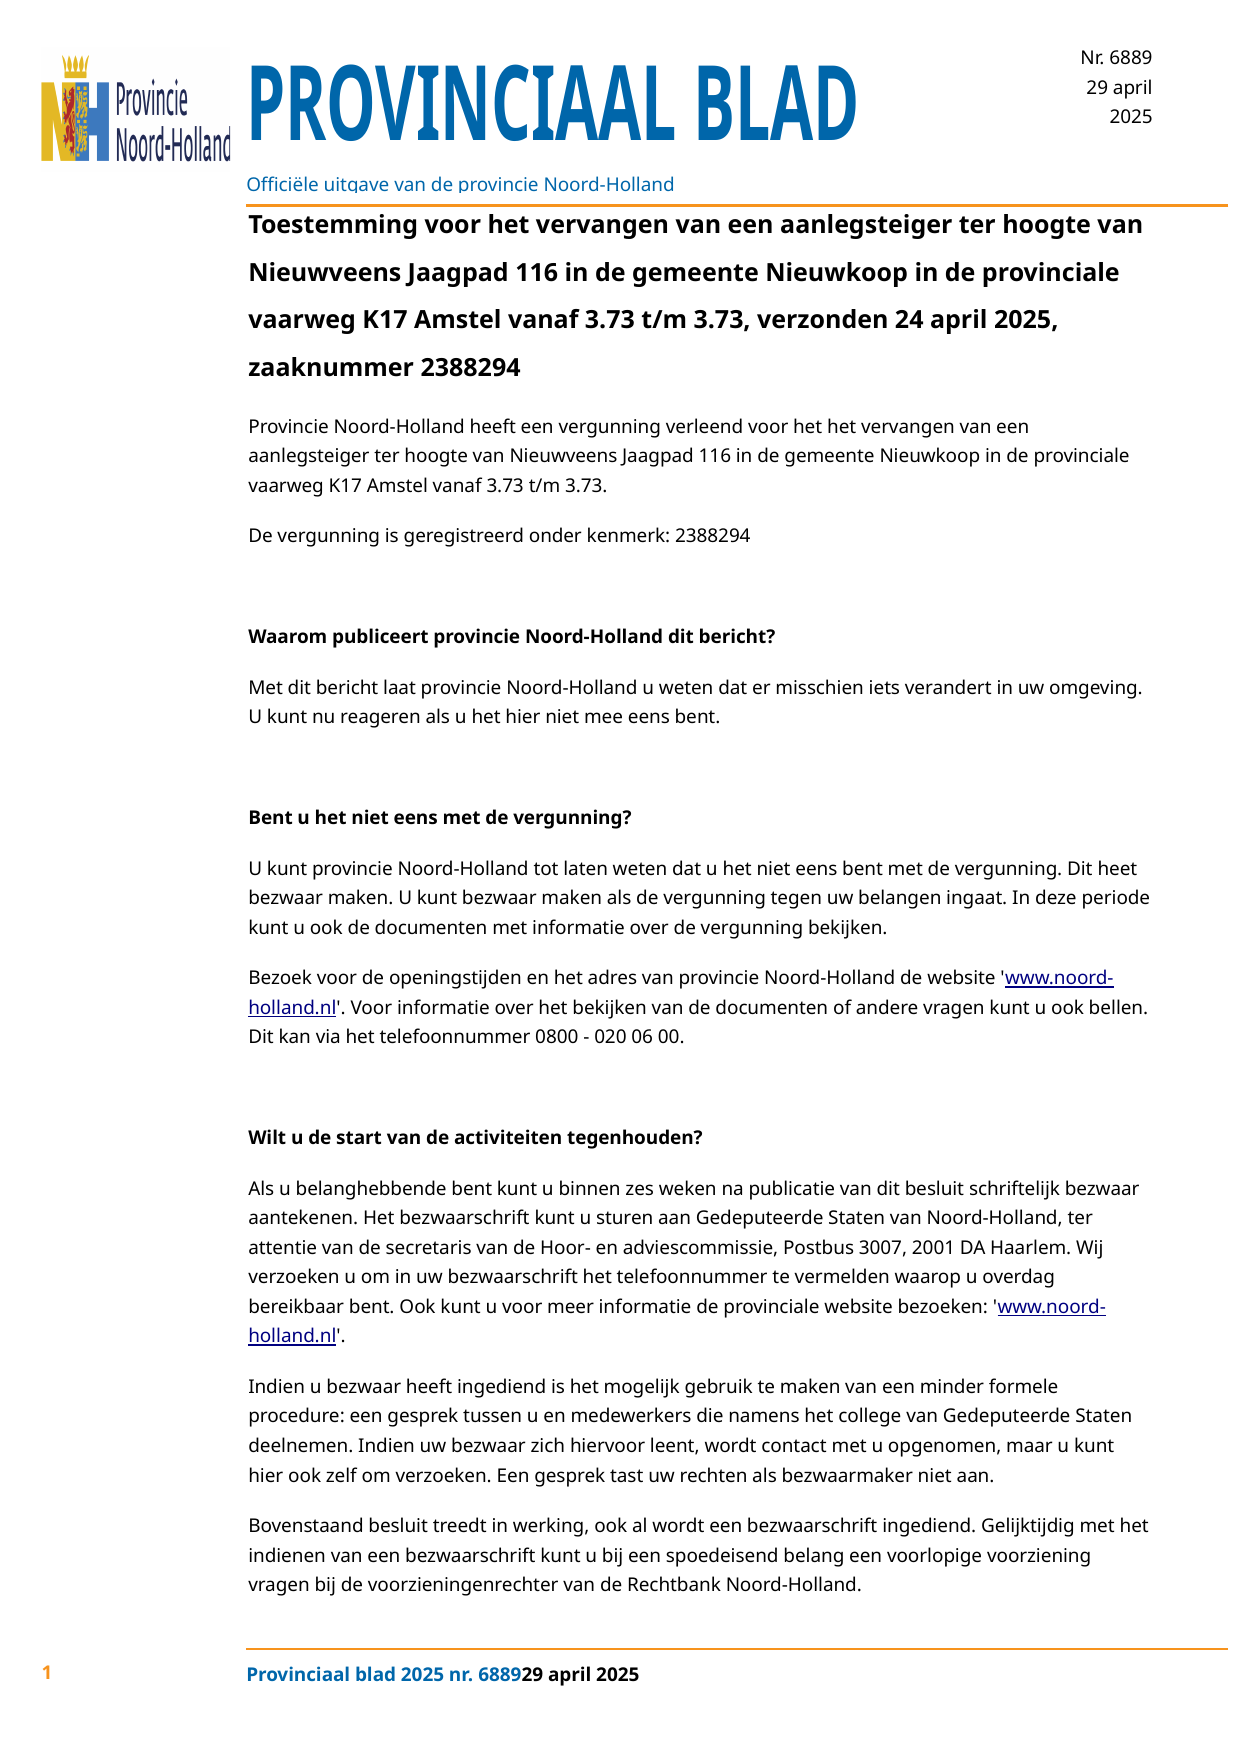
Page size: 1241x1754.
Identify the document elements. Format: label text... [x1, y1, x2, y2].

text Waarom publiceert provincie Noord-Holland dit bericht? [248, 623, 1152, 649]
text Wilt u de start van de activiteiten tegenhouden? [248, 1124, 1152, 1150]
text Toestemming voor het vervangen van een aanlegsteiger ter hoogte van Nieuwveens Jaagpad 116 in de gemeente Nieuwkoop in de provinciale vaarweg K17 Amstel vanaf 3.73 t/m 3.73, verzonden 24 april 2025, zaaknummer 2388294 [248, 207, 1152, 384]
text Bovenstaand besluit treedt in werking, ook al wordt een bezwaarschrift ingediend. Gelijktijdig met het indienen van een bezwaarschrift kunt u bij een spoedeisend belang een voorlopige voorziening vragen bij de voorzieningenrechter van de Rechtbank Noord-Holland. [248, 1512, 1152, 1597]
text Bezoek voor de openingstijden en het adres van provincie Noord-Holland de website 'www.noord-holland.nl'. Voor informatie over het bekijken van de documenten of andere vragen kunt u ook bellen. Dit kan via het telefoonnummer 0800 - 020 06 00. [248, 964, 1152, 1049]
picture [41, 47, 231, 172]
text Bent u het niet eens met de vergunning? [248, 804, 1152, 830]
text U kunt provincie Noord-Holland tot laten weten dat u het niet eens bent met de vergunning. Dit heet bezwaar maken. U kunt bezwaar maken als de vergunning tegen uw belangen ingaat. In deze periode kunt u ook de documenten met informatie over de vergunning bekijken. [248, 855, 1152, 940]
text Als u belanghebbende bent kunt u binnen zes weken na publicatie van dit besluit schriftelijk bezwaar aantekenen. Het bezwaarschrift kunt u sturen aan Gedeputeerde Staten van Noord-Holland, ter attentie van de secretaris van de Hoor- en adviescommissie, Postbus 3007, 2001 DA Haarlem. Wij verzoeken u om in uw bezwaarschrift het telefoonnummer te vermelden waarop u overdag bereikbaar bent. Ook kunt u voor meer informatie de provinciale website bezoeken: 'www.noord-holland.nl'. [248, 1175, 1152, 1348]
text Met dit bericht laat provincie Noord-Holland u weten dat er misschien iets verandert in uw omgeving. U kunt nu reageren als u het hier niet mee eens bent. [248, 674, 1152, 729]
text Indien u bezwaar heeft ingediend is het mogelijk gebruik te maken van een minder formele procedure: een gesprek tussen u en medewerkers die namens het college van Gedeputeerde Staten deelnemen. Indien uw bezwaar zich hiervoor leent, wordt contact met u opgenomen, maar u kunt hier ook zelf om verzoeken. Een gesprek tast uw rechten als bezwaarmaker niet aan. [248, 1373, 1152, 1488]
text Provincie Noord-Holland heeft een vergunning verleend voor het het vervangen van een aanlegsteiger ter hoogte van Nieuwveens Jaagpad 116 in de gemeente Nieuwkoop in de provinciale vaarweg K17 Amstel vanaf 3.73 t/m 3.73. [248, 413, 1152, 498]
text De vergunning is geregistreerd onder kenmerk: 2388294 [248, 523, 1152, 548]
